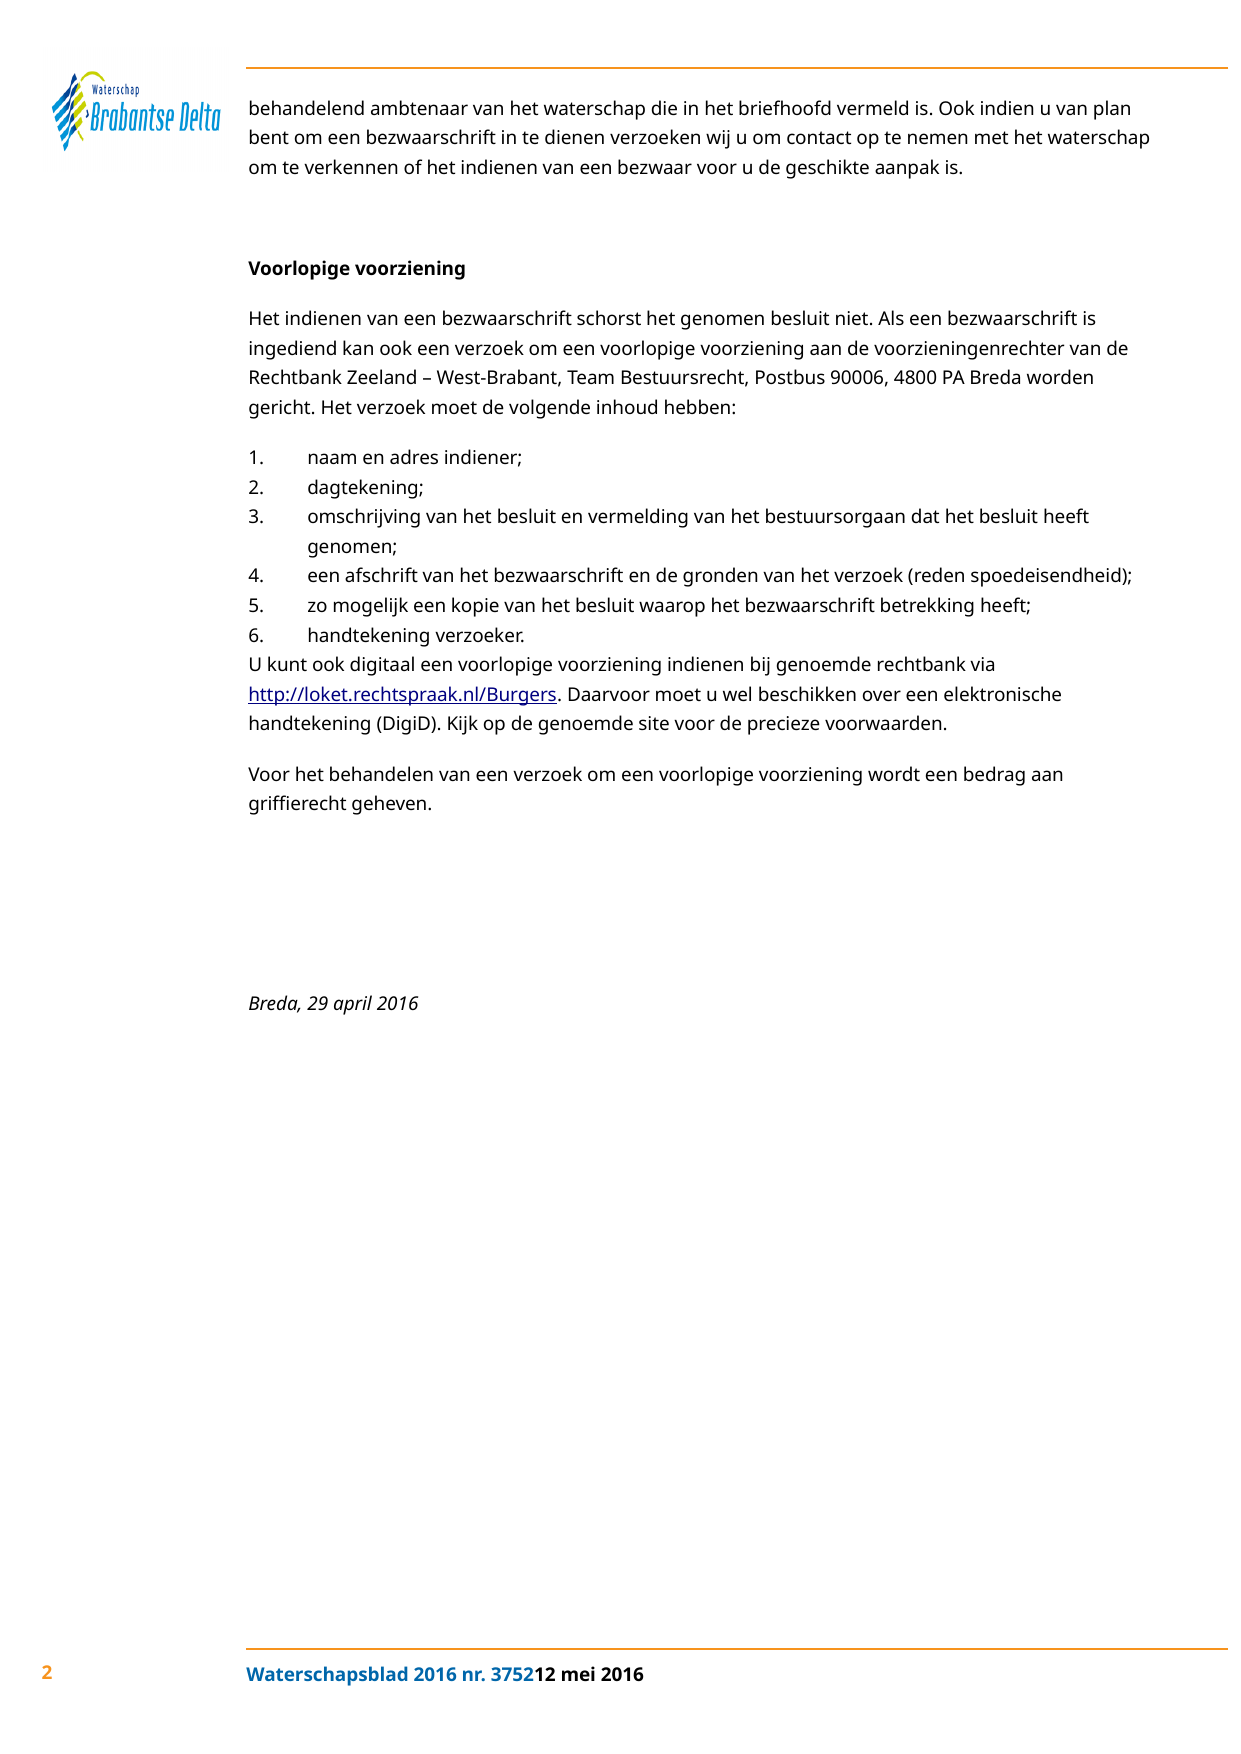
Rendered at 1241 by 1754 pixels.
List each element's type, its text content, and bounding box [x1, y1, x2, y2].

text Voor het behandelen van een verzoek om een voorlopige voorziening wordt een bedrag aan griffierecht geheven. [248, 761, 1152, 816]
picture [41, 47, 231, 172]
list zo mogelijk een kopie van het besluit waarop het bezwaarschrift betrekking heeft; [248, 592, 1152, 618]
list naam en adres indiener; [248, 444, 1152, 470]
text Voorlopige voorziening [248, 255, 1152, 281]
text Het indienen van een bezwaarschrift schorst het genomen besluit niet. Als een bezwaarschrift is ingediend kan ook een verzoek om een voorlopige voorziening aan de voorzieningenrechter van de Rechtbank Zeeland – West-Brabant, Team Bestuursrecht, Postbus 90006, 4800 PA Breda worden gericht. Het verzoek moet de volgende inhoud hebben: [248, 305, 1152, 420]
text behandelend ambtenaar van het waterschap die in het briefhoofd vermeld is. Ook indien u van plan bent om een bezwaarschrift in te dienen verzoeken wij u om contact op te nemen met het waterschap om te verkennen of het indienen van een bezwaar voor u de geschikte aanpak is. [248, 95, 1152, 180]
list handtekening verzoeker. [248, 622, 1152, 648]
list dagtekening; [248, 474, 1152, 500]
text Breda, 29 april 2016 [248, 990, 1152, 1015]
text U kunt ook digitaal een voorlopige voorziening indienen bij genoemde rechtbank via http://loket.rechtspraak.nl/Burgers. Daarvoor moet u wel beschikken over een elektronische handtekening (DigiD). Kijk op de genoemde site voor de precieze voorwaarden. [248, 651, 1152, 736]
list omschrijving van het besluit en vermelding van het bestuursorgaan dat het besluit heeft genomen; [248, 503, 1152, 559]
list een afschrift van het bezwaarschrift en de gronden van het verzoek (reden spoedeisendheid); [248, 563, 1152, 588]
